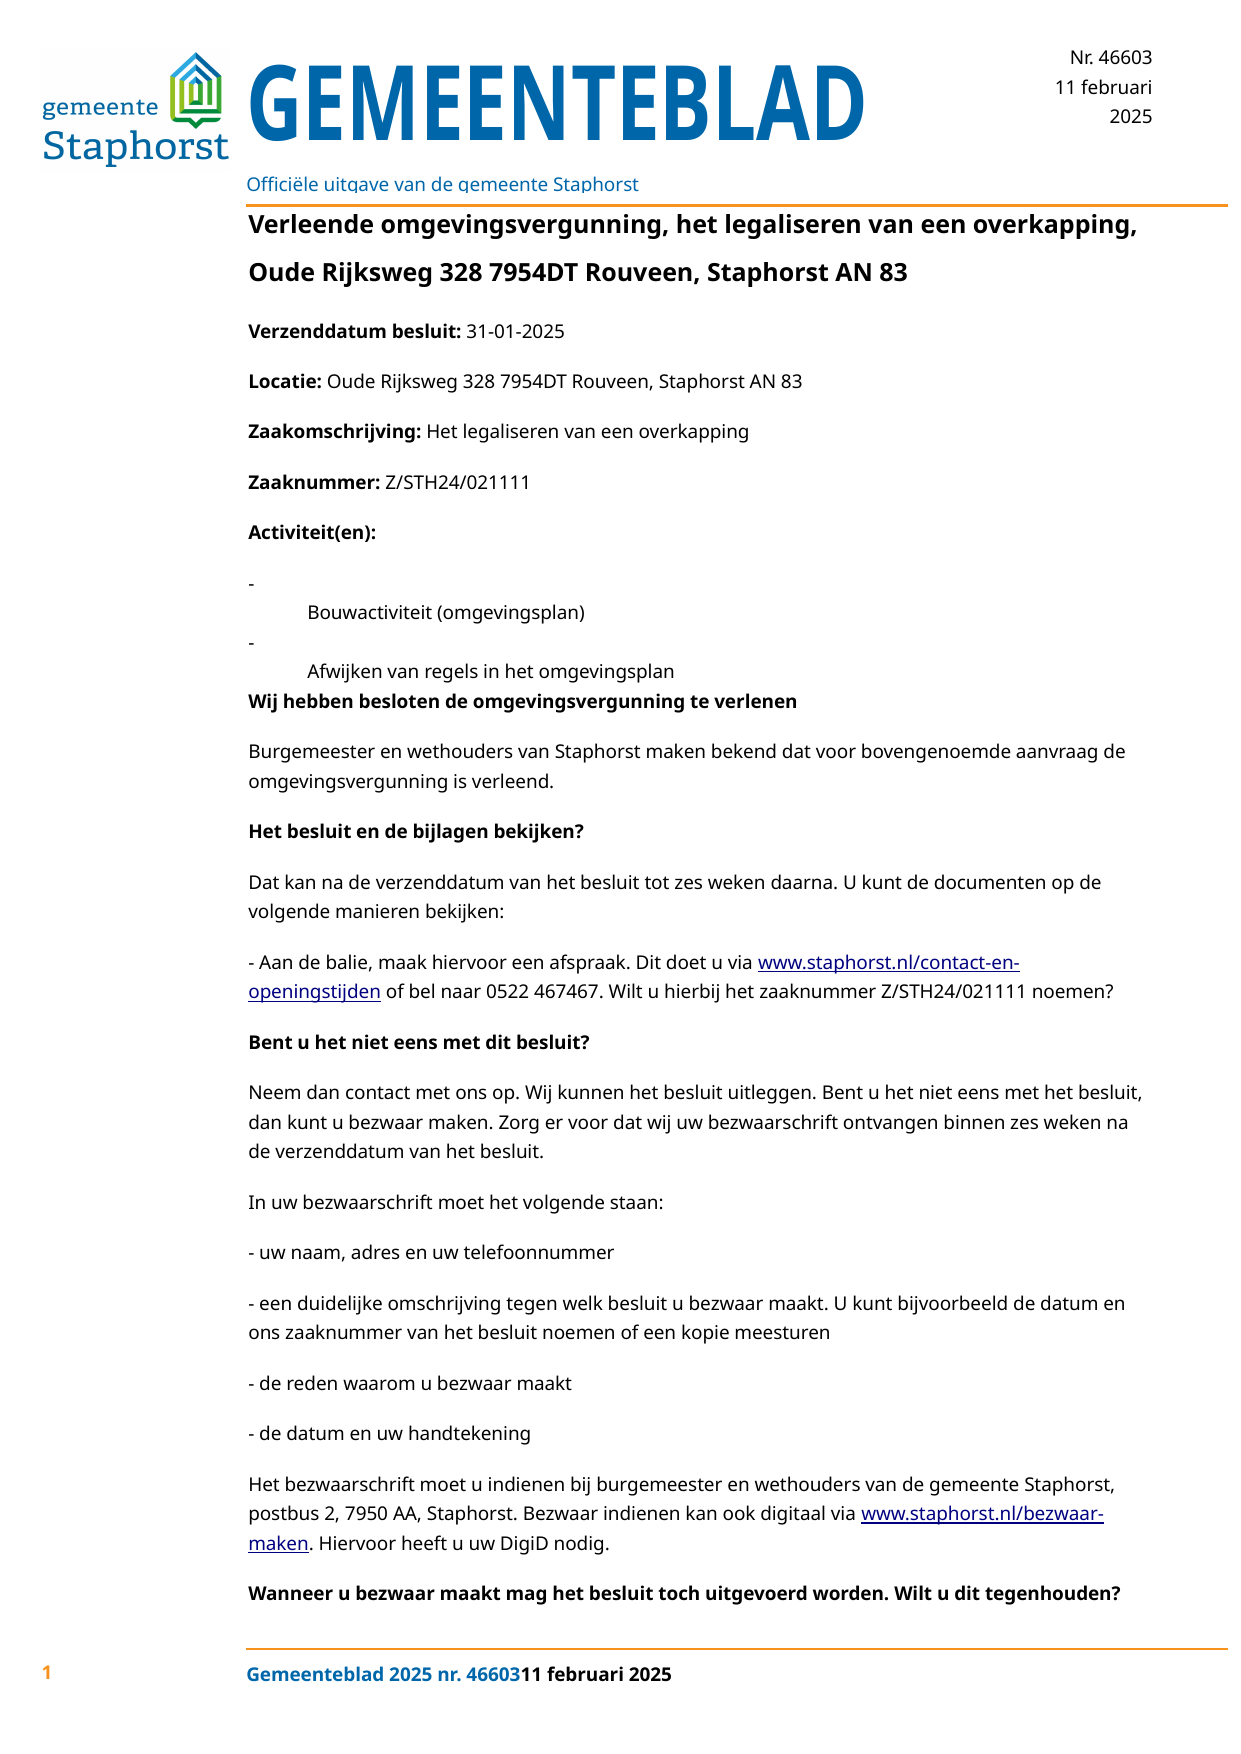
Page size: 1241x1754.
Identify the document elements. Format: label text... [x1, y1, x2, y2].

text Burgemeester en wethouders van Staphorst maken bekend dat voor bovengenoemde aanvraag de omgevingsvergunning is verleend. [248, 739, 1152, 794]
text Het bezwaarschrift moet u indienen bij burgemeester en wethouders van de gemeente Staphorst, postbus 2, 7950 AA, Staphorst. Bezwaar indienen kan ook digitaal via www.staphorst.nl/bezwaar-maken. Hiervoor heeft u uw DigiD nodig. [248, 1471, 1152, 1556]
list Afwijken van regels in het omgevingsplan [248, 659, 1152, 684]
text Verleende omgevingsvergunning, het legaliseren van een overkapping, Oude Rijksweg 328 7954DT Rouveen, Staphorst AN 83 [248, 207, 1152, 288]
text - Aan de balie, maak hiervoor een afspraak. Dit doet u via www.staphorst.nl/contact-en-openingstijden of bel naar 0522 467467. Wilt u hierbij het zaaknummer Z/STH24/021111 noemen? [248, 949, 1152, 1004]
text Neem dan contact met ons op. Wij kunnen het besluit uitleggen. Bent u het niet eens met het besluit, dan kunt u bezwaar maken. Zorg er voor dat wij uw bezwaarschrift ontvangen binnen zes weken na de verzenddatum van het besluit. [248, 1079, 1152, 1164]
text Zaakomschrijving: Het legaliseren van een overkapping [248, 419, 1152, 444]
text In uw bezwaarschrift moet het volgende staan: [248, 1189, 1152, 1215]
text Het besluit en de bijlagen bekijken? [248, 819, 1152, 844]
text Verzenddatum besluit: 31-01-2025 [248, 318, 1152, 344]
text Wij hebben besloten de omgevingsvergunning te verlenen [248, 688, 1152, 714]
text Zaaknummer: Z/STH24/021111 [248, 469, 1152, 495]
text Activiteit(en): [248, 519, 1152, 545]
picture [41, 47, 231, 172]
text - de reden waarom u bezwaar maakt [248, 1370, 1152, 1396]
text Wanneer u bezwaar maakt mag het besluit toch uitgevoerd worden. Wilt u dit tegenhouden? [248, 1580, 1152, 1606]
text Bent u het niet eens met dit besluit? [248, 1029, 1152, 1055]
text - de datum en uw handtekening [248, 1420, 1152, 1446]
text Locatie: Oude Rijksweg 328 7954DT Rouveen, Staphorst AN 83 [248, 368, 1152, 394]
text Dat kan na de verzenddatum van het besluit tot zes weken daarna. U kunt de documenten op de volgende manieren bekijken: [248, 869, 1152, 924]
text - een duidelijke omschrijving tegen welk besluit u bezwaar maakt. U kunt bijvoorbeeld de datum en ons zaaknummer van het besluit noemen of een kopie meesturen [248, 1290, 1152, 1345]
text - uw naam, adres en uw telefoonnummer [248, 1239, 1152, 1265]
list Bouwactiviteit (omgevingsplan) [248, 599, 1152, 625]
